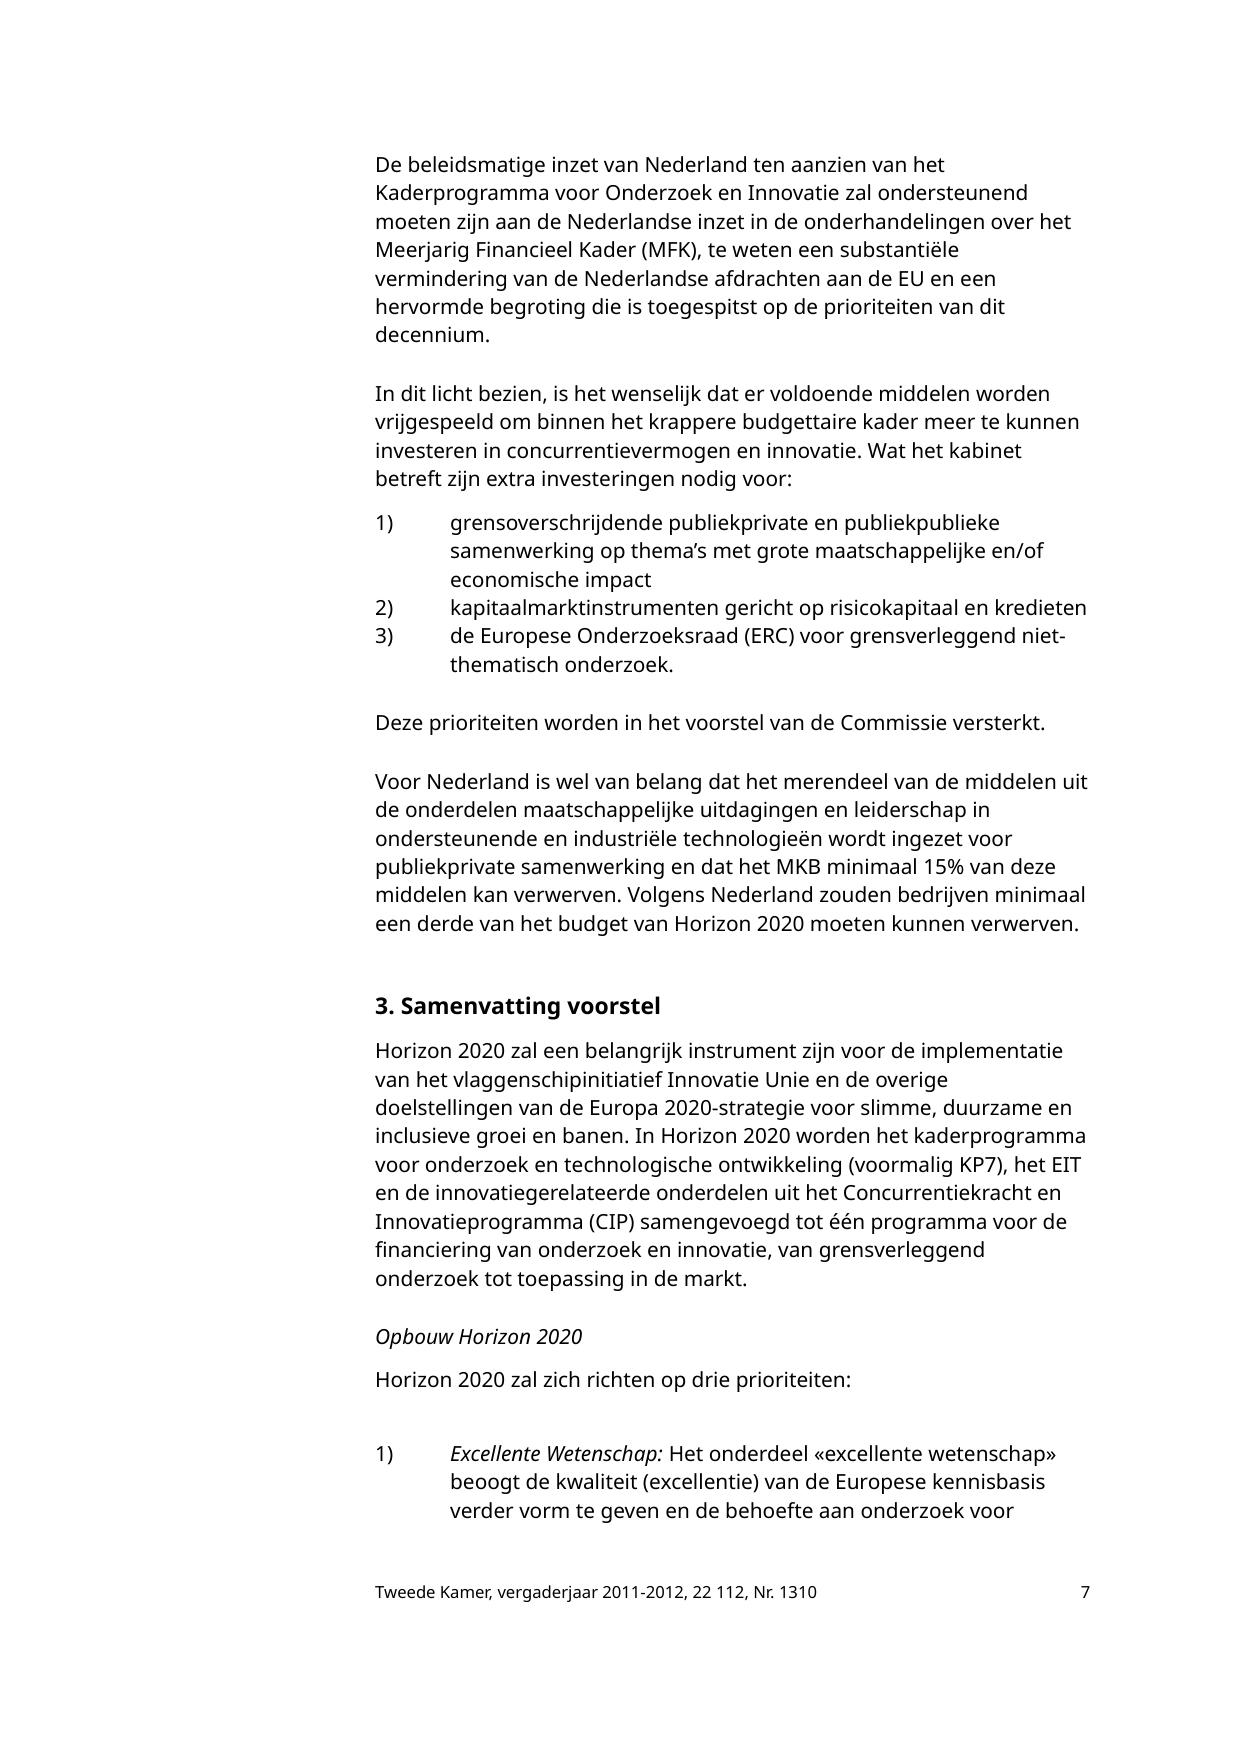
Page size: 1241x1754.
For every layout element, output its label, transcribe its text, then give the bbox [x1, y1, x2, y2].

text In dit licht bezien, is het wenselijk dat er voldoende middelen worden vrijgespeeld om binnen het krappere budgettaire kader meer te kunnen investeren in concurrentievermogen en innovatie. Wat het kabinet betreft zijn extra investeringen nodig voor: [375, 379, 1090, 493]
text De beleidsmatige inzet van Nederland ten aanzien van het Kaderprogramma voor Onderzoek en Innovatie zal ondersteunend moeten zijn aan de Nederlandse inzet in de onderhandelingen over het Meerjarig Financieel Kader (MFK), te weten een substantiële vermindering van de Nederlandse afdrachten aan de EU en een hervormde begroting die is toegespitst op de prioriteiten van dit decennium. [375, 150, 1090, 349]
list Excellente Wetenschap: Het onderdeel «excellente wetenschap» beoogt de kwaliteit (excellentie) van de Europese kennisbasis verder vorm te geven en de behoefte aan onderzoek voor [375, 1439, 1090, 1524]
text Horizon 2020 zal een belangrijk instrument zijn voor de implementatie van het vlaggenschipinitiatief Innovatie Unie en de overige doelstellingen van de Europa 2020-strategie voor slimme, duurzame en inclusieve groei en banen. In Horizon 2020 worden het kaderprogramma voor onderzoek en technologische ontwikkeling (voormalig KP7), het EIT en de innovatiegerelateerde onderdelen uit het Concurrentiekracht en Innovatieprogramma (CIP) samengevoegd tot één programma voor de financiering van onderzoek en innovatie, van grensverleggend onderzoek tot toepassing in de markt. [375, 1036, 1090, 1292]
text Voor Nederland is wel van belang dat het merendeel van de middelen uit de onderdelen maatschappelijke uitdagingen en leiderschap in ondersteunende en industriële technologieën wordt ingezet voor publiekprivate samenwerking en dat het MKB minimaal 15% van deze middelen kan verwerven. Volgens Nederland zouden bedrijven minimaal een derde van het budget van Horizon 2020 moeten kunnen verwerven. [375, 767, 1090, 937]
list de Europese Onderzoeksraad (ERC) voor grensverleggend niet-thematisch onderzoek. [375, 622, 1090, 678]
text Horizon 2020 zal zich richten op drie prioriteiten: [375, 1366, 1090, 1394]
subtitle 3. Samenvatting voorstel [375, 990, 1090, 1021]
text Deze prioriteiten worden in het voorstel van de Commissie versterkt. [375, 708, 1090, 737]
list grensoverschrijdende publiekprivate en publiekpublieke samenwerking op thema’s met grote maatschappelijke en/of economische impact [375, 508, 1090, 593]
list kapitaalmarktinstrumenten gericht op risicokapitaal en kredieten [375, 593, 1090, 622]
text Opbouw Horizon 2020 [375, 1322, 1090, 1351]
